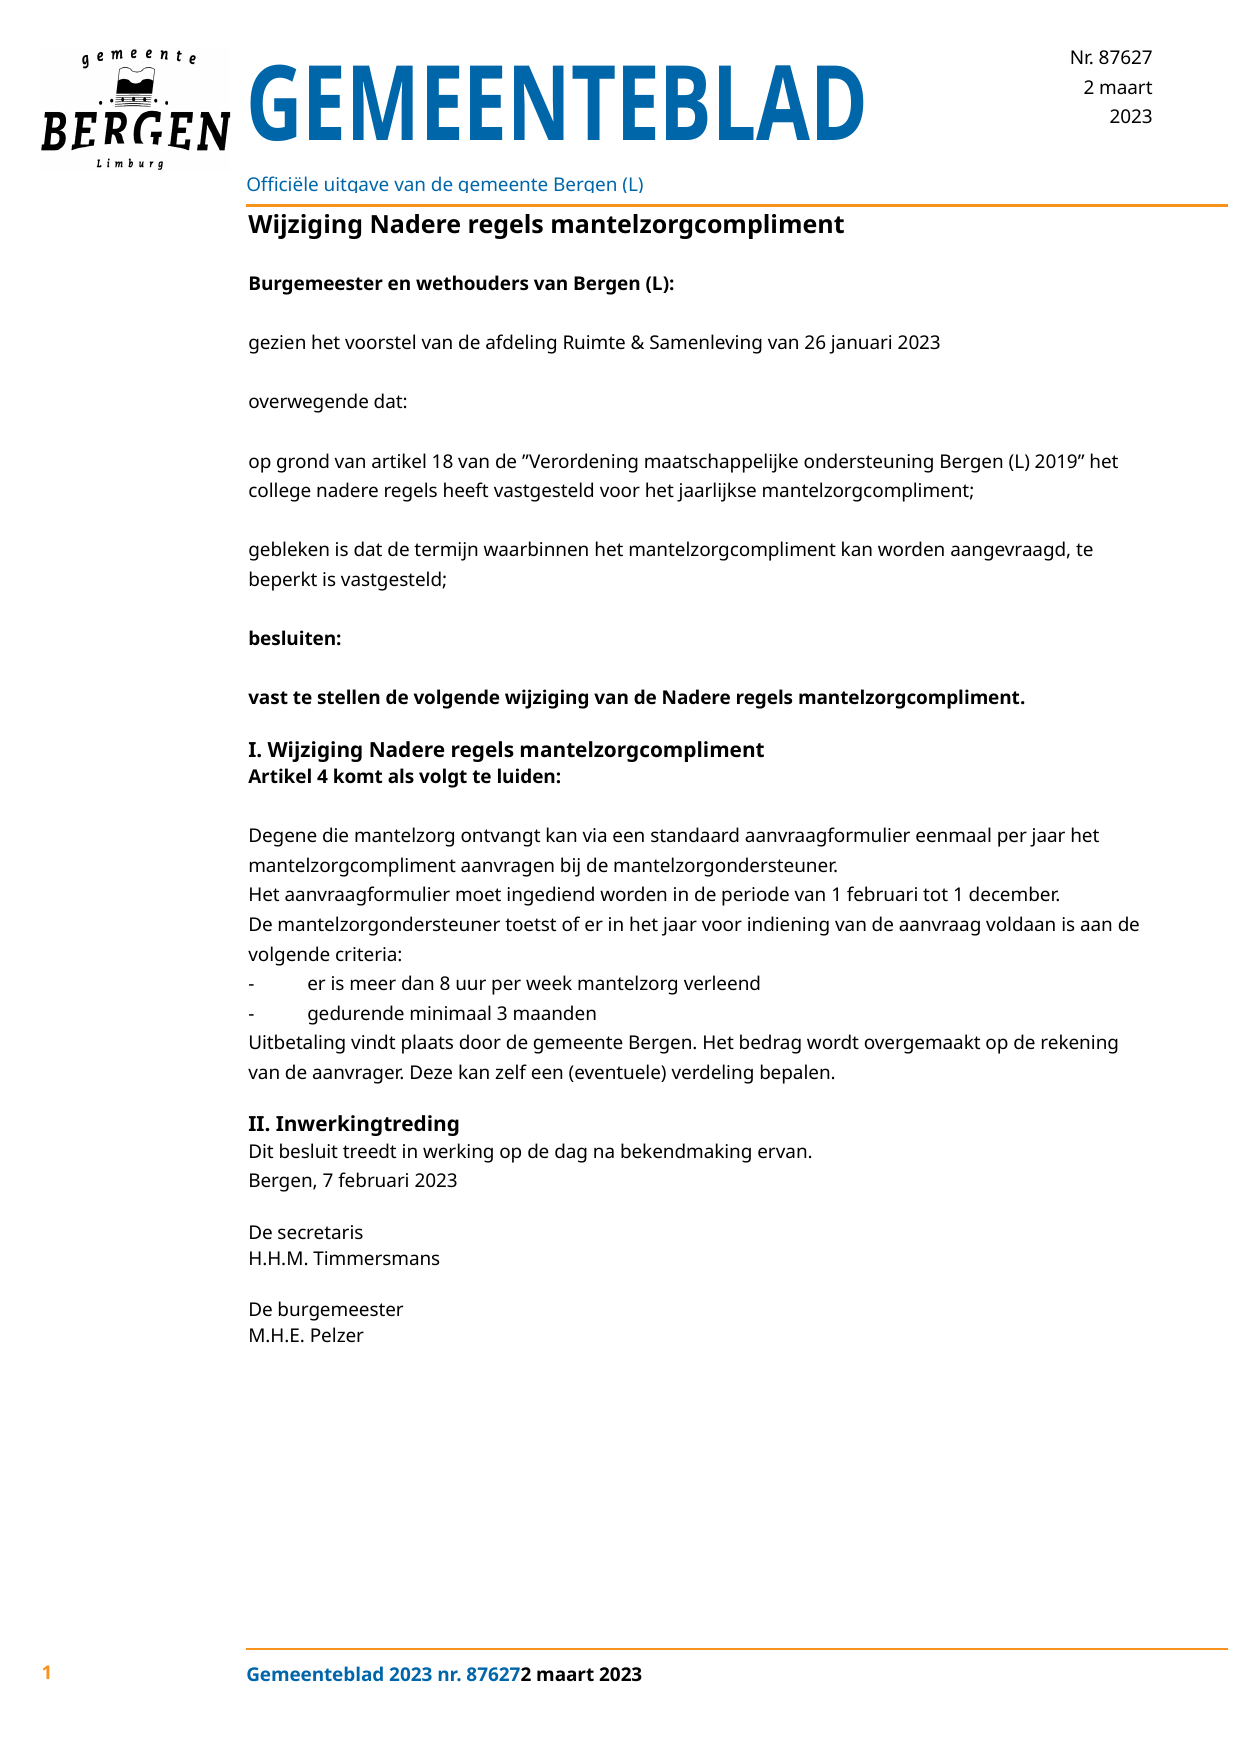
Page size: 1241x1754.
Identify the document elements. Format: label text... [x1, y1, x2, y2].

text II. Inwerkingtreding [248, 1109, 1152, 1138]
text Dit besluit treedt in werking op de dag na bekendmaking ervan. [248, 1138, 1152, 1164]
text overwegende dat: [248, 389, 1152, 414]
text Degene die mantelzorg ontvangt kan via een standaard aanvraagformulier eenmaal per jaar het mantelzorgcompliment aanvragen bij de mantelzorgondersteuner. [248, 822, 1152, 878]
list er is meer dan 8 uur per week mantelzorg verleend [248, 970, 1152, 996]
text De secretaris [248, 1219, 1152, 1245]
text H.H.M. Timmersmans [248, 1245, 1152, 1271]
text op grond van artikel 18 van de ”Verordening maatschappelijke ondersteuning Bergen (L) 2019” het college nadere regels heeft vastgesteld voor het jaarlijkse mantelzorgcompliment; [248, 448, 1152, 503]
text De mantelzorgondersteuner toetst of er in het jaar voor indiening van de aanvraag voldaan is aan de volgende criteria: [248, 911, 1152, 967]
text vast te stellen de volgende wijziging van de Nadere regels mantelzorgcompliment. [248, 684, 1152, 710]
text De burgemeester [248, 1296, 1152, 1322]
text besluiten: [248, 625, 1152, 651]
picture [41, 47, 231, 172]
text gezien het voorstel van de afdeling Ruimte & Samenleving van 26 januari 2023 [248, 329, 1152, 355]
text Het aanvraagformulier moet ingediend worden in de periode van 1 februari tot 1 december. [248, 882, 1152, 907]
text M.H.E. Pelzer [248, 1322, 1152, 1348]
list gedurende minimaal 3 maanden [248, 1000, 1152, 1026]
text gebleken is dat de termijn waarbinnen het mantelzorgcompliment kan worden aangevraagd, te beperkt is vastgesteld; [248, 537, 1152, 592]
text Uitbetaling vindt plaats door de gemeente Bergen. Het bedrag wordt overgemaakt op de rekening van de aanvrager. Deze kan zelf een (eventuele) verdeling bepalen. [248, 1029, 1152, 1085]
text I. Wijziging Nadere regels mantelzorgcompliment [248, 735, 1152, 763]
text Bergen, 7 februari 2023 [248, 1168, 1152, 1193]
text Artikel 4 komt als volgt te luiden: [248, 763, 1152, 789]
text Wijziging Nadere regels mantelzorgcompliment [248, 207, 1152, 241]
text Burgemeester en wethouders van Bergen (L): [248, 270, 1152, 296]
